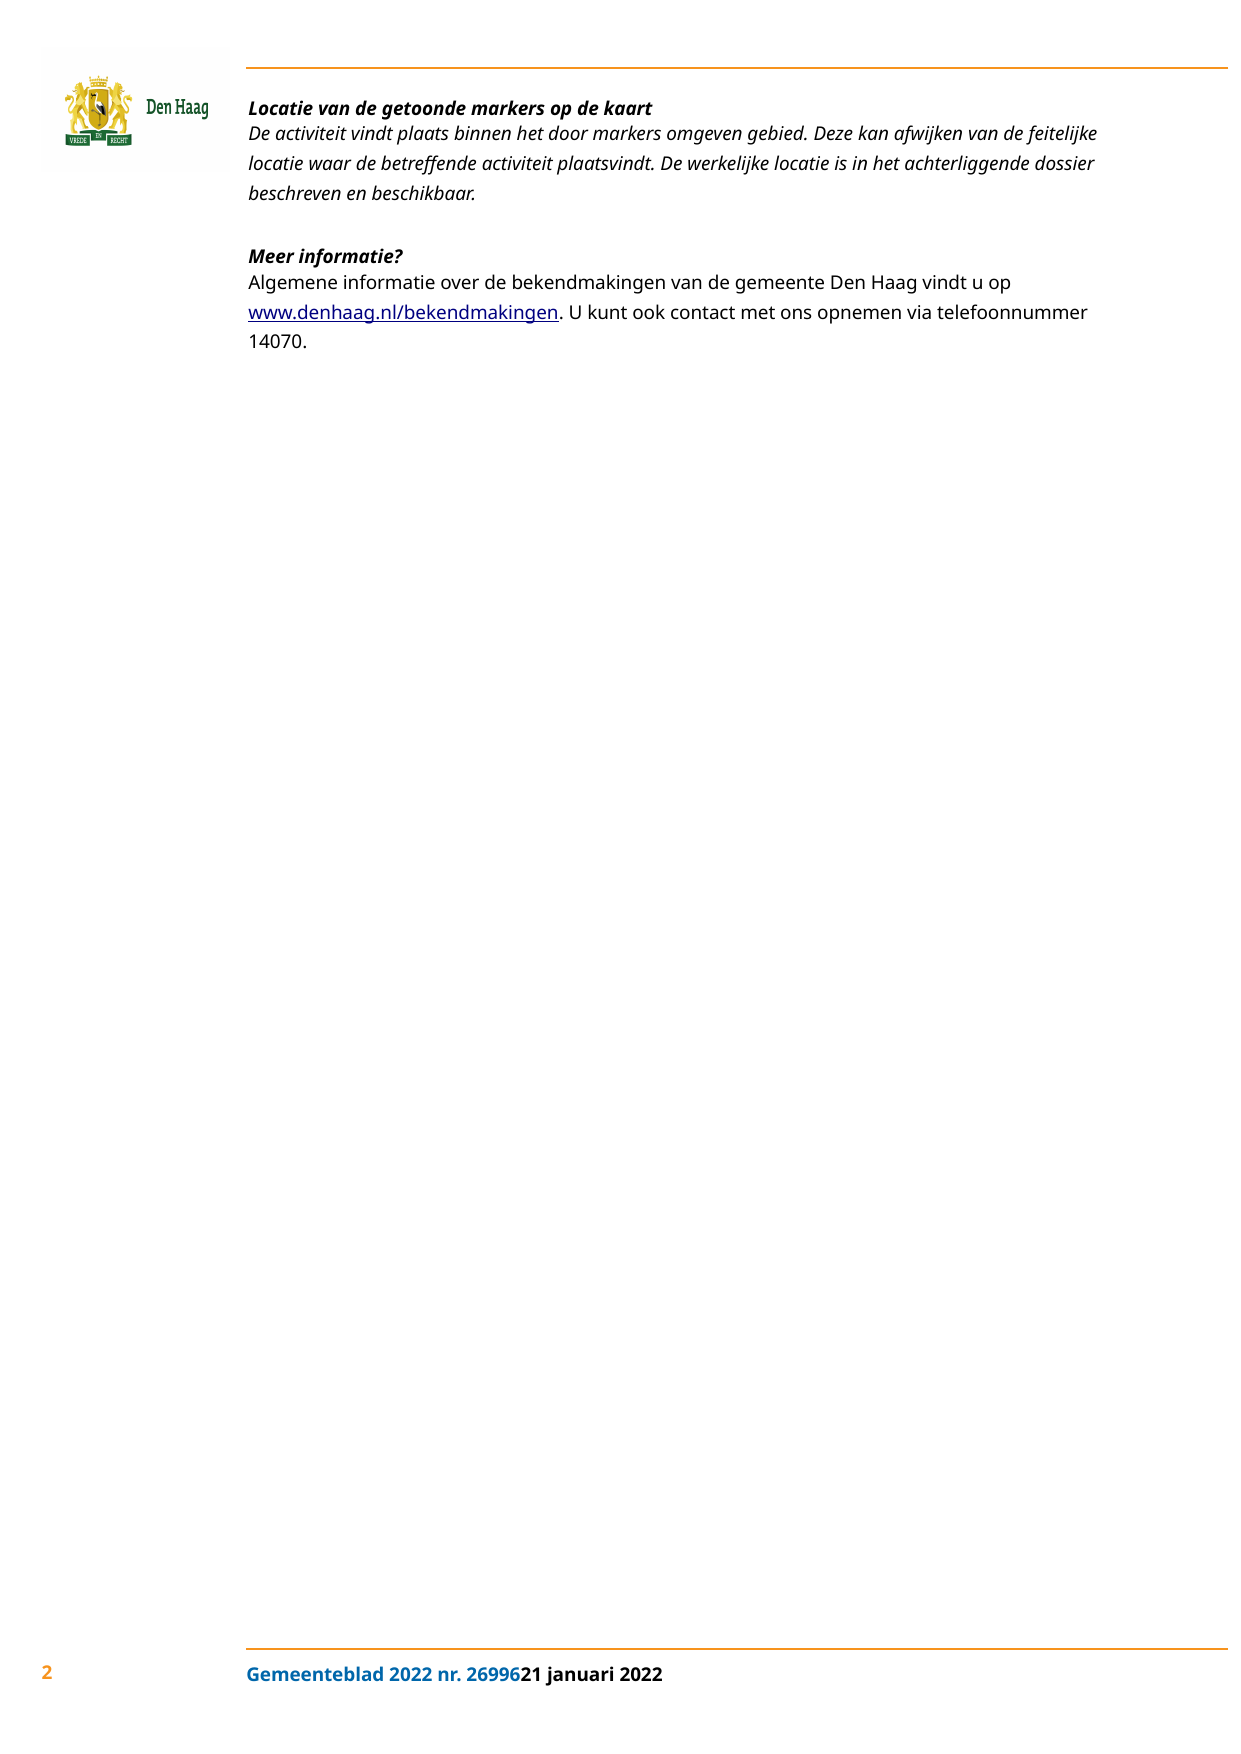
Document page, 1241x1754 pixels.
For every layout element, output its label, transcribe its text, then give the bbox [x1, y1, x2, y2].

text Meer informatie? [248, 244, 1152, 269]
text De activiteit vindt plaats binnen het door markers omgeven gebied. Deze kan afwijken van de feitelijke locatie waar de betreffende activiteit plaatsvindt. De werkelijke locatie is in het achterliggende dossier beschreven en beschikbaar. [248, 121, 1152, 205]
text Locatie van de getoonde markers op de kaart [248, 95, 1152, 121]
text Algemene informatie over de bekendmakingen van de gemeente Den Haag vindt u op www.denhaag.nl/bekendmakingen. U kunt ook contact met ons opnemen via telefoonnummer 14070. [248, 269, 1152, 354]
picture [41, 47, 231, 172]
